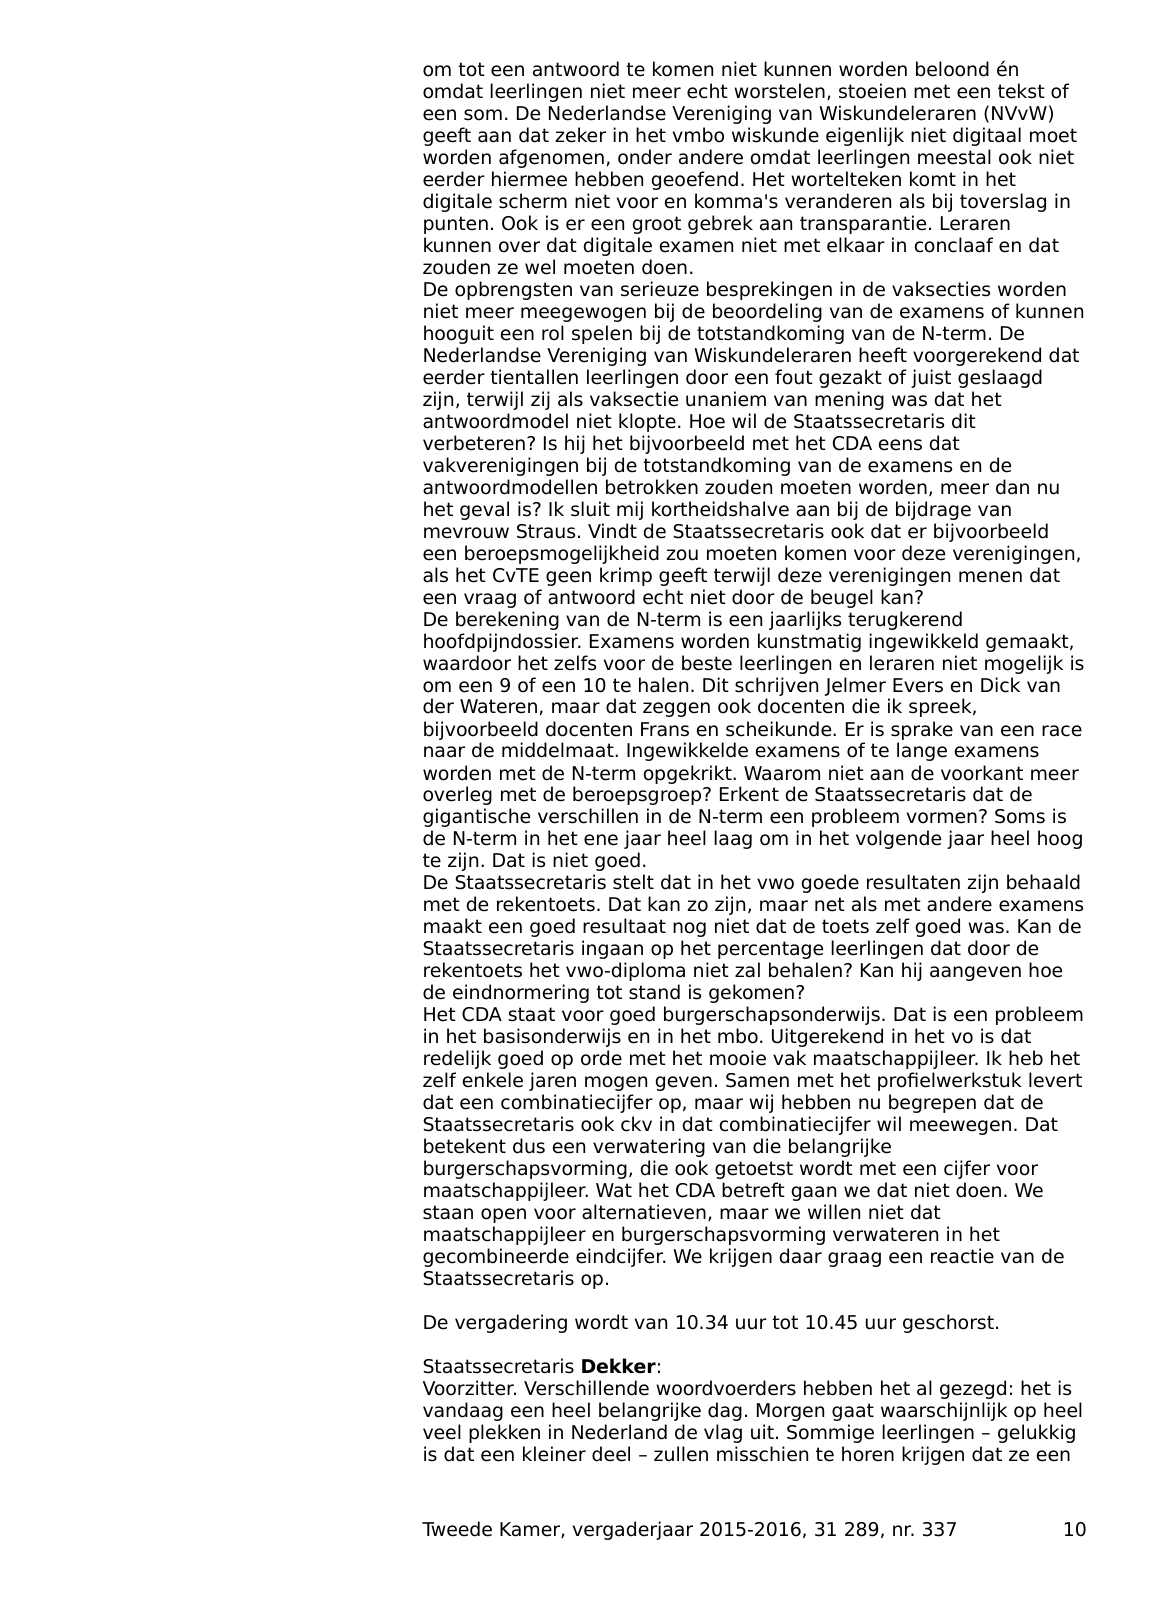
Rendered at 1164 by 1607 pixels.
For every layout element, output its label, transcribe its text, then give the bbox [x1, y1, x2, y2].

text Staatssecretaris Dekker: [422, 1356, 1087, 1378]
text De berekening van de N-term is een jaarlijks terugkerend hoofdpijndossier. Examens worden kunstmatig ingewikkeld gemaakt, waardoor het zelfs voor de beste leerlingen en leraren niet mogelijk is om een 9 of een 10 te halen. Dit schrijven Jelmer Evers en Dick van der Wateren, maar dat zeggen ook docenten die ik spreek, bijvoorbeeld docenten Frans en scheikunde. Er is sprake van een race naar de middelmaat. Ingewikkelde examens of te lange examens worden met de N-term opgekrikt. Waarom niet aan de voorkant meer overleg met de beroepsgroep? Erkent de Staatssecretaris dat de gigantische verschillen in de N-term een probleem vormen? Soms is de N-term in het ene jaar heel laag om in het volgende jaar heel hoog te zijn. Dat is niet goed. [422, 608, 1087, 872]
text De opbrengsten van serieuze besprekingen in de vaksecties worden niet meer meegewogen bij de beoordeling van de examens of kunnen hooguit een rol spelen bij de totstandkoming van de N-term. De Nederlandse Vereniging van Wiskundeleraren heeft voorgerekend dat eerder tientallen leerlingen door een fout gezakt of juist geslaagd zijn, terwijl zij als vaksectie unaniem van mening was dat het antwoordmodel niet klopte. Hoe wil de Staatssecretaris dit verbeteren? Is hij het bijvoorbeeld met het CDA eens dat vakverenigingen bij de totstandkoming van de examens en de antwoordmodellen betrokken zouden moeten worden, meer dan nu het geval is? Ik sluit mij kortheidshalve aan bij de bijdrage van mevrouw Straus. Vindt de Staatssecretaris ook dat er bijvoorbeeld een beroepsmogelijkheid zou moeten komen voor deze verenigingen, als het CvTE geen krimp geeft terwijl deze verenigingen menen dat een vraag of antwoord echt niet door de beugel kan? [422, 279, 1087, 608]
text om tot een antwoord te komen niet kunnen worden beloond én omdat leerlingen niet meer echt worstelen, stoeien met een tekst of een som. De Nederlandse Vereniging van Wiskundeleraren (NVvW) geeft aan dat zeker in het vmbo wiskunde eigenlijk niet digitaal moet worden afgenomen, onder andere omdat leerlingen meestal ook niet eerder hiermee hebben geoefend. Het wortelteken komt in het digitale scherm niet voor en komma's veranderen als bij toverslag in punten. Ook is er een groot gebrek aan transparantie. Leraren kunnen over dat digitale examen niet met elkaar in conclaaf en dat zouden ze wel moeten doen. [422, 59, 1087, 279]
text De vergadering wordt van 10.34 uur tot 10.45 uur geschorst. [422, 1312, 1087, 1334]
text Voorzitter. Verschillende woordvoerders hebben het al gezegd: het is vandaag een heel belangrijke dag. Morgen gaat waarschijnlijk op heel veel plekken in Nederland de vlag uit. Sommige leerlingen – gelukkig is dat een kleiner deel – zullen misschien te horen krijgen dat ze een [422, 1378, 1087, 1466]
text De Staatssecretaris stelt dat in het vwo goede resultaten zijn behaald met de rekentoets. Dat kan zo zijn, maar net als met andere examens maakt een goed resultaat nog niet dat de toets zelf goed was. Kan de Staatssecretaris ingaan op het percentage leerlingen dat door de rekentoets het vwo-diploma niet zal behalen? Kan hij aangeven hoe de eindnormering tot stand is gekomen? [422, 872, 1087, 1004]
text Het CDA staat voor goed burgerschapsonderwijs. Dat is een probleem in het basisonderwijs en in het mbo. Uitgerekend in het vo is dat redelijk goed op orde met het mooie vak maatschappijleer. Ik heb het zelf enkele jaren mogen geven. Samen met het profielwerkstuk levert dat een combinatiecijfer op, maar wij hebben nu begrepen dat de Staatssecretaris ook ckv in dat combinatiecijfer wil meewegen. Dat betekent dus een verwatering van die belangrijke burgerschapsvorming, die ook getoetst wordt met een cijfer voor maatschappijleer. Wat het CDA betreft gaan we dat niet doen. We staan open voor alternatieven, maar we willen niet dat maatschappijleer en burgerschapsvorming verwateren in het gecombineerde eindcijfer. We krijgen daar graag een reactie van de Staatssecretaris op. [422, 1004, 1087, 1290]
